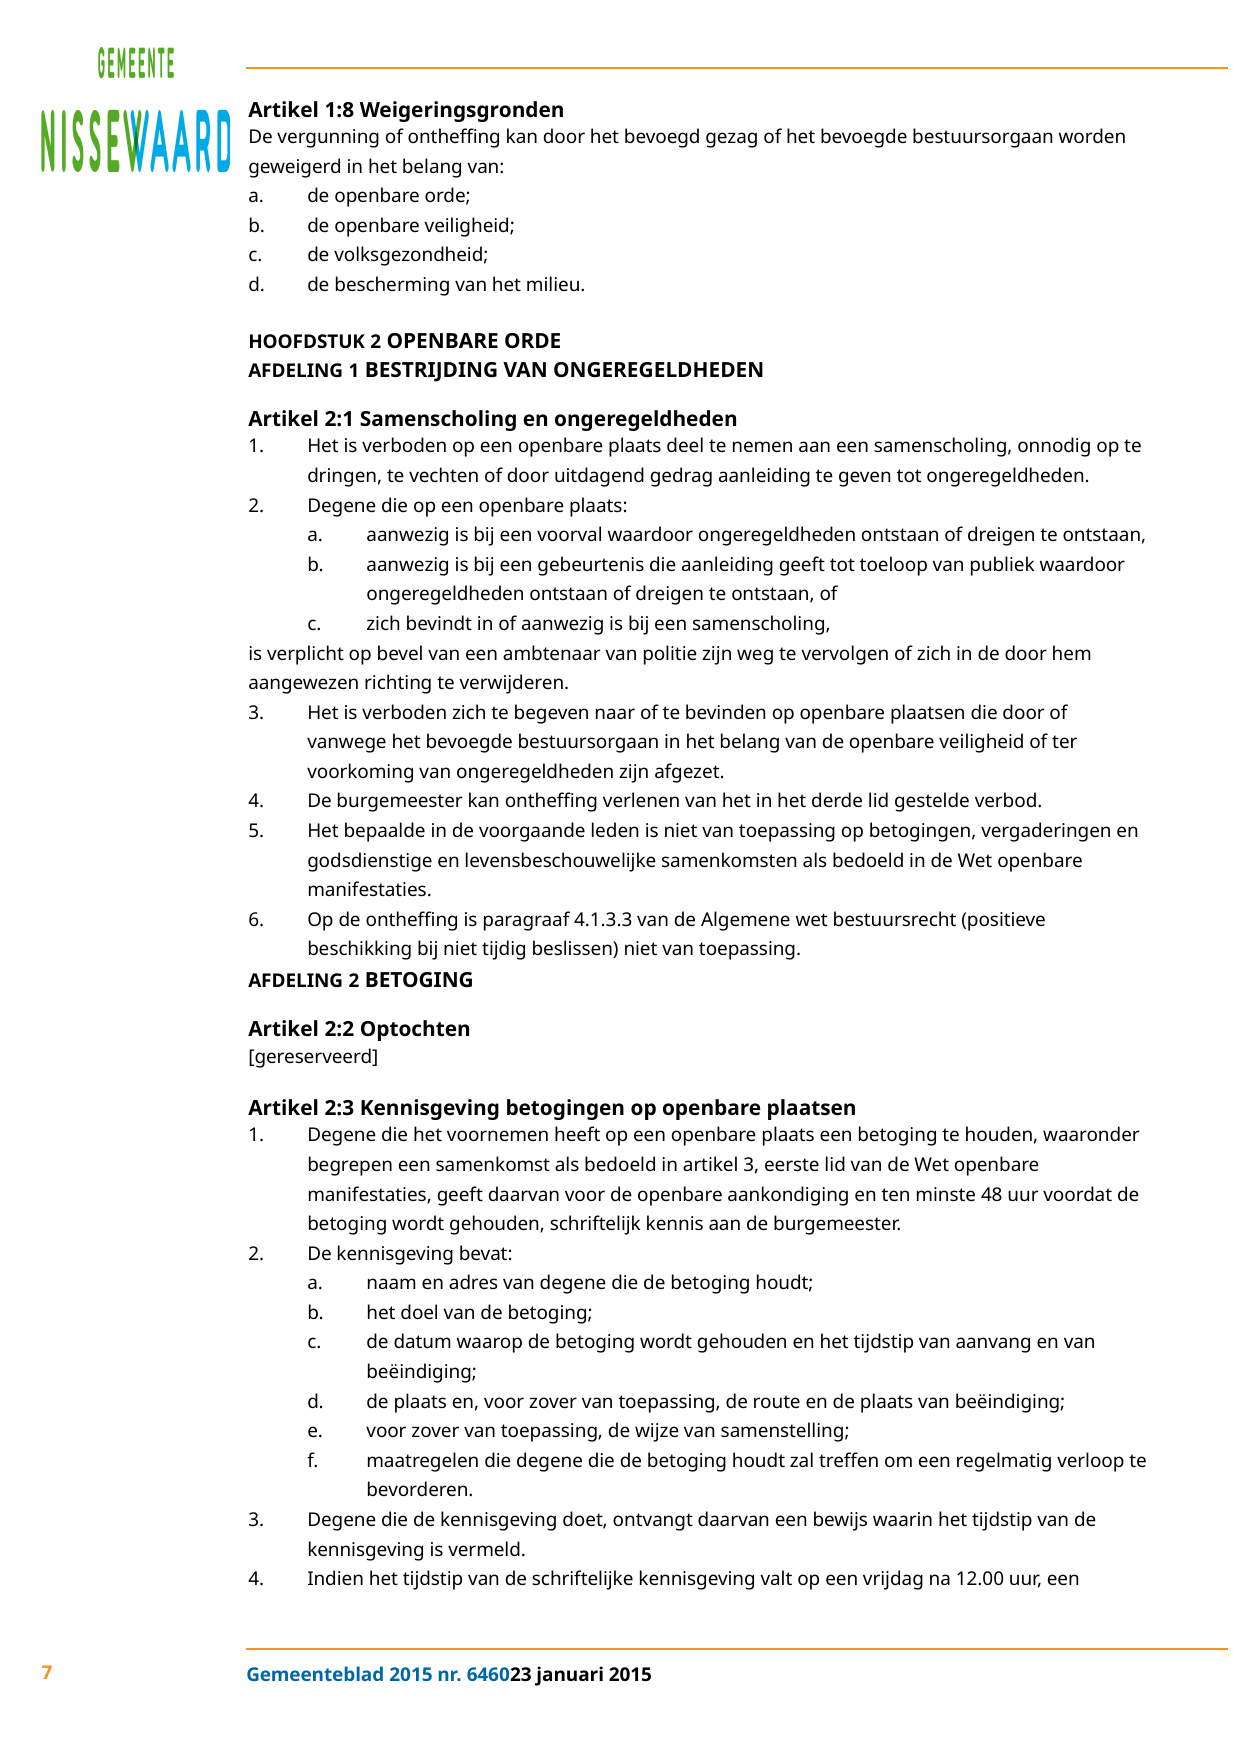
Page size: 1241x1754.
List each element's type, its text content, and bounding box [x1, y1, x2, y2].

picture [200, 151, 206, 172]
text AFDELING 1 BESTRIJDING VAN ONGEREGELDHEDEN [248, 355, 1152, 383]
list de bescherming van het milieu. [248, 271, 1152, 297]
list de volksgezondheid; [248, 242, 1152, 267]
list aanwezig is bij een gebeurtenis die aanleiding geeft tot toeloop van publiek waardoor ongeregeldheden ontstaan of dreigen te ontstaan, of [307, 551, 1152, 606]
list het doel van de betoging; [307, 1299, 1152, 1325]
text Artikel 2:3 Kennisgeving betogingen op openbare plaatsen [248, 1093, 1152, 1122]
list zich bevindt in of aanwezig is bij een samenscholing, [307, 610, 1152, 636]
list Degene die op een openbare plaats: [248, 492, 1152, 517]
list Het is verboden op een openbare plaats deel te nemen aan een samenscholing, onnodig op te dringen, te vechten of door uitdagend gedrag aanleiding te geven tot ongeregeldheden. [248, 433, 1152, 488]
picture [41, 47, 231, 172]
list de plaats en, voor zover van toepassing, de route en de plaats van beëindiging; [307, 1388, 1152, 1414]
list maatregelen die degene die de betoging houdt zal treffen om een regelmatig verloop te bevorderen. [307, 1447, 1152, 1502]
list Indien het tijdstip van de schriftelijke kennisgeving valt op een vrijdag na 12.00 uur, een [248, 1565, 1152, 1591]
text [gereserveerd] [248, 1043, 1152, 1068]
picture [154, 157, 165, 172]
list Degene die het voornemen heeft op een openbare plaats een betoging te houden, waaronder begrepen een samenkomst als bedoeld in artikel 3, eerste lid van de Wet openbare manifestaties, geeft daarvan voor de openbare aankondiging en ten minste 48 uur voordat de betoging wordt gehouden, schriftelijk kennis aan de burgemeester. [248, 1122, 1152, 1236]
text HOOFDSTUK 2 OPENBARE ORDE [248, 326, 1152, 355]
list Het is verboden zich te begeven naar of te bevinden op openbare plaatsen die door of vanwege het bevoegde bestuursorgaan in het belang van de openbare veiligheid of ter voorkoming van ongeregeldheden zijn afgezet. [248, 699, 1152, 784]
list de datum waarop de betoging wordt gehouden en het tijdstip van aanvang en van beëindiging; [307, 1329, 1152, 1384]
list De burgemeester kan ontheffing verlenen van het in het derde lid gestelde verbod. [248, 788, 1152, 813]
list De kennisgeving bevat: [248, 1240, 1152, 1266]
text Artikel 2:2 Optochten [248, 1014, 1152, 1043]
picture [176, 157, 187, 172]
text De vergunning of ontheffing kan door het bevoegd gezag of het bevoegde bestuursorgaan worden geweigerd in het belang van: [248, 123, 1152, 178]
text is verplicht op bevel van een ambtenaar van politie zijn weg te vervolgen of zich in de door hem aangewezen richting te verwijderen. [248, 640, 1152, 695]
picture [201, 122, 206, 138]
list Op de ontheffing is paragraaf 4.1.3.3 van de Algemene wet bestuursrecht (positieve beschikking bij niet tijdig beslissen) niet van toepassing. [248, 906, 1152, 961]
list voor zover van toepassing, de wijze van samenstelling; [307, 1417, 1152, 1443]
list de openbare orde; [248, 182, 1152, 208]
list de openbare veiligheid; [248, 212, 1152, 238]
list Degene die de kennisgeving doet, ontvangt daarvan een bewijs waarin het tijdstip van de kennisgeving is vermeld. [248, 1506, 1152, 1562]
list Het bepaalde in de voorgaande leden is niet van toepassing op betogingen, vergaderingen en godsdienstige en levensbeschouwelijke samenkomsten als bedoeld in de Wet openbare manifestaties. [248, 817, 1152, 902]
list aanwezig is bij een voorval waardoor ongeregeldheden ontstaan of dreigen te ontstaan, [307, 521, 1152, 547]
text AFDELING 2 BETOGING [248, 965, 1152, 993]
text Artikel 2:1 Samenscholing en ongeregeldheden [248, 404, 1152, 433]
picture [222, 122, 227, 160]
list naam en adres van degene die de betoging houdt; [307, 1269, 1152, 1295]
text Artikel 1:8 Weigeringsgronden [248, 95, 1152, 123]
